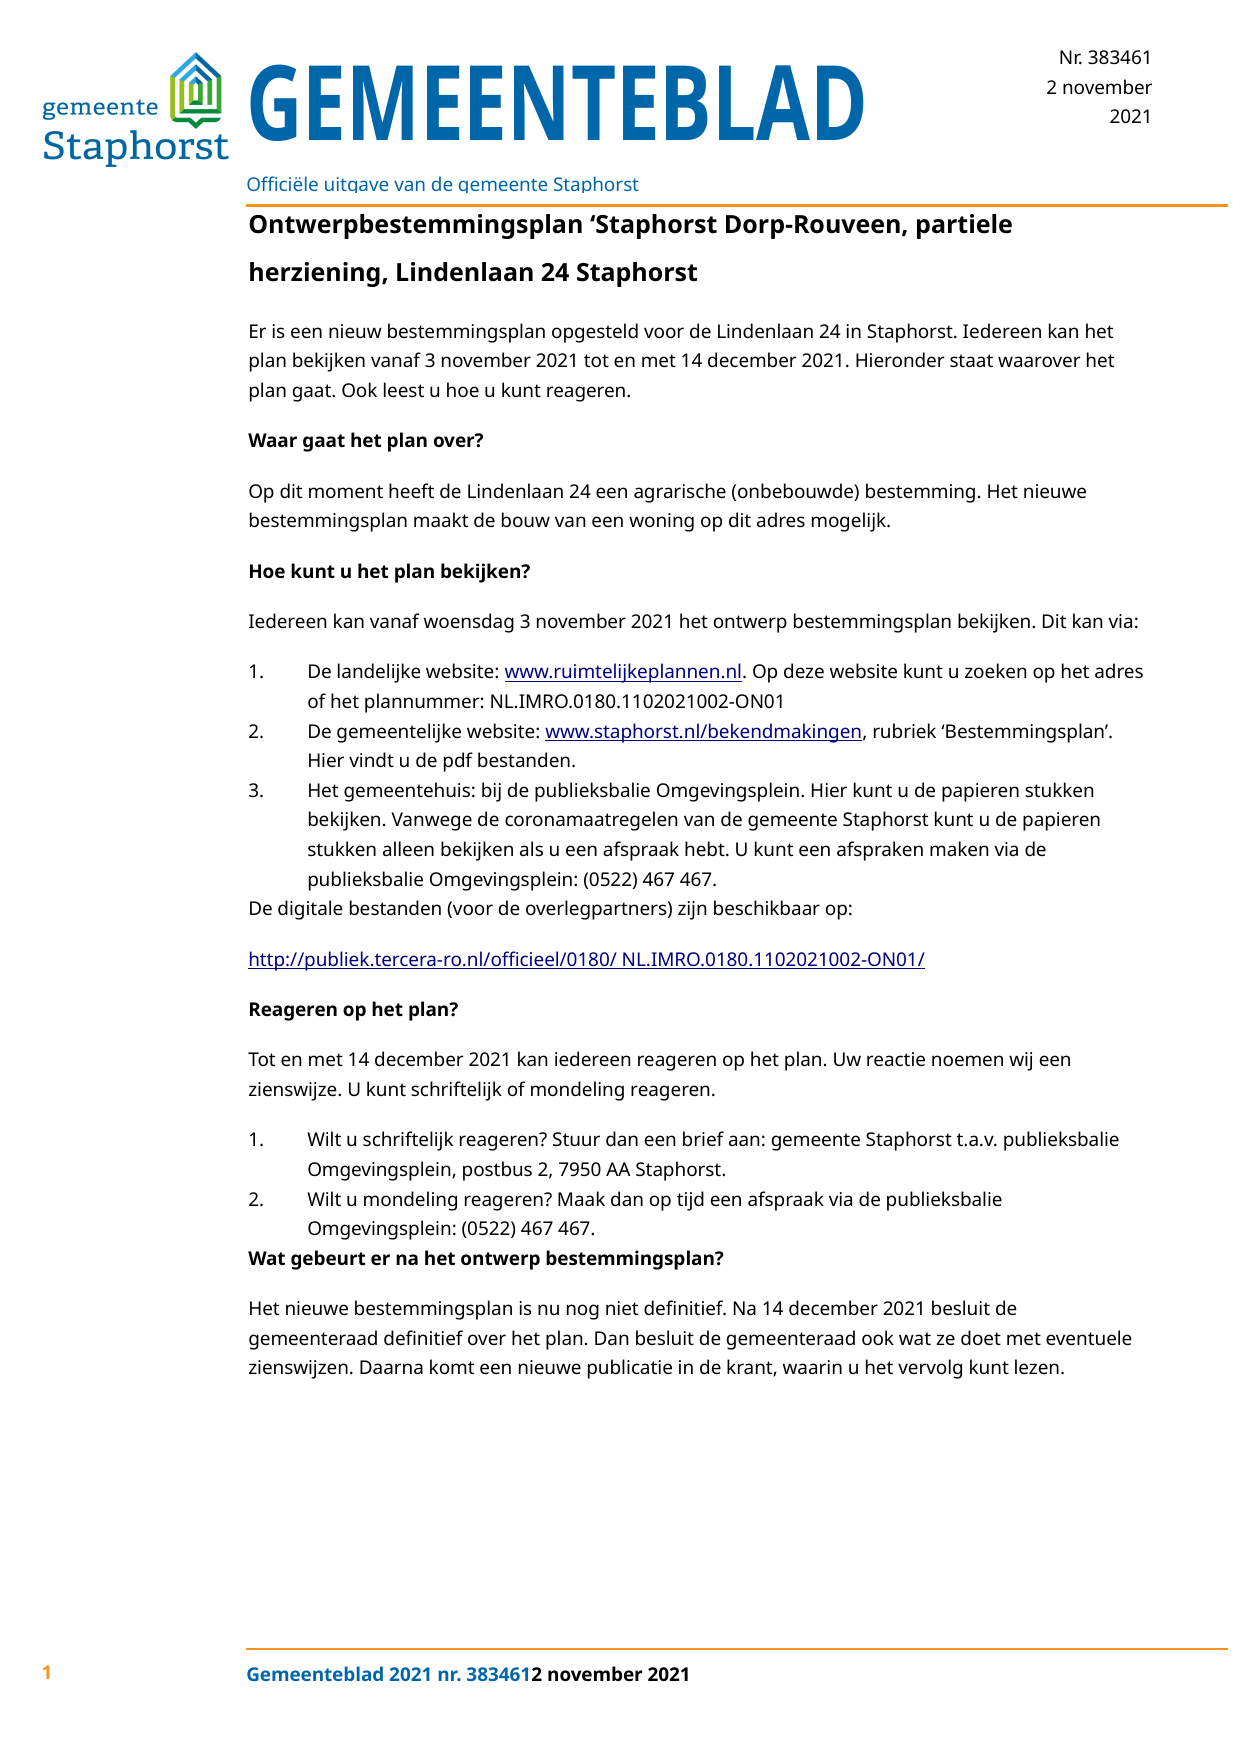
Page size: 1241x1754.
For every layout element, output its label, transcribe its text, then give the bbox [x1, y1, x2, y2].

text Waar gaat het plan over? [248, 427, 1152, 453]
text Op dit moment heeft de Lindenlaan 24 een agrarische (onbebouwde) bestemming. Het nieuwe bestemmingsplan maakt de bouw van een woning op dit adres mogelijk. [248, 478, 1152, 533]
list Het gemeentehuis: bij de publieksbalie Omgevingsplein. Hier kunt u de papieren stukken bekijken. Vanwege de coronamaatregelen van de gemeente Staphorst kunt u de papieren stukken alleen bekijken als u een afspraak hebt. U kunt een afspraken maken via de publieksbalie Omgevingsplein: (0522) 467 467. [248, 777, 1152, 892]
text Tot en met 14 december 2021 kan iedereen reageren op het plan. Uw reactie noemen wij een zienswijze. U kunt schriftelijk of mondeling reageren. [248, 1047, 1152, 1102]
text De digitale bestanden (voor de overlegpartners) zijn beschikbaar op: [248, 895, 1152, 921]
picture [41, 47, 231, 172]
list Wilt u schriftelijk reageren? Stuur dan een brief aan: gemeente Staphorst t.a.v. publieksbalie Omgevingsplein, postbus 2, 7950 AA Staphorst. [248, 1127, 1152, 1182]
text Iedereen kan vanaf woensdag 3 november 2021 het ontwerp bestemmingsplan bekijken. Dit kan via: [248, 608, 1152, 634]
list Wilt u mondeling reageren? Maak dan op tijd een afspraak via de publieksbalie Omgevingsplein: (0522) 467 467. [248, 1186, 1152, 1241]
text Het nieuwe bestemmingsplan is nu nog niet definitief. Na 14 december 2021 besluit de gemeenteraad definitief over het plan. Dan besluit de gemeenteraad ook wat ze doet met eventuele zienswijzen. Daarna komt een nieuwe publicatie in de krant, waarin u het vervolg kunt lezen. [248, 1295, 1152, 1380]
text http://publiek.tercera-ro.nl/officieel/0180/ NL.IMRO.0180.1102021002-ON01/ [248, 946, 1152, 972]
text Hoe kunt u het plan bekijken? [248, 558, 1152, 584]
list De landelijke website: www.ruimtelijkeplannen.nl. Op deze website kunt u zoeken op het adres of het plannummer: NL.IMRO.0180.1102021002-ON01 [248, 659, 1152, 714]
list De gemeentelijke website: www.staphorst.nl/bekendmakingen, rubriek ‘Bestemmingsplan’. Hier vindt u de pdf bestanden. [248, 718, 1152, 773]
text Reageren op het plan? [248, 996, 1152, 1022]
text Ontwerpbestemmingsplan ‘Staphorst Dorp-Rouveen, partiele herziening, Lindenlaan 24 Staphorst [248, 207, 1152, 288]
text Wat gebeurt er na het ontwerp bestemmingsplan? [248, 1245, 1152, 1271]
text Er is een nieuw bestemmingsplan opgesteld voor de Lindenlaan 24 in Staphorst. Iedereen kan het plan bekijken vanaf 3 november 2021 tot en met 14 december 2021. Hieronder staat waarover het plan gaat. Ook leest u hoe u kunt reageren. [248, 318, 1152, 403]
